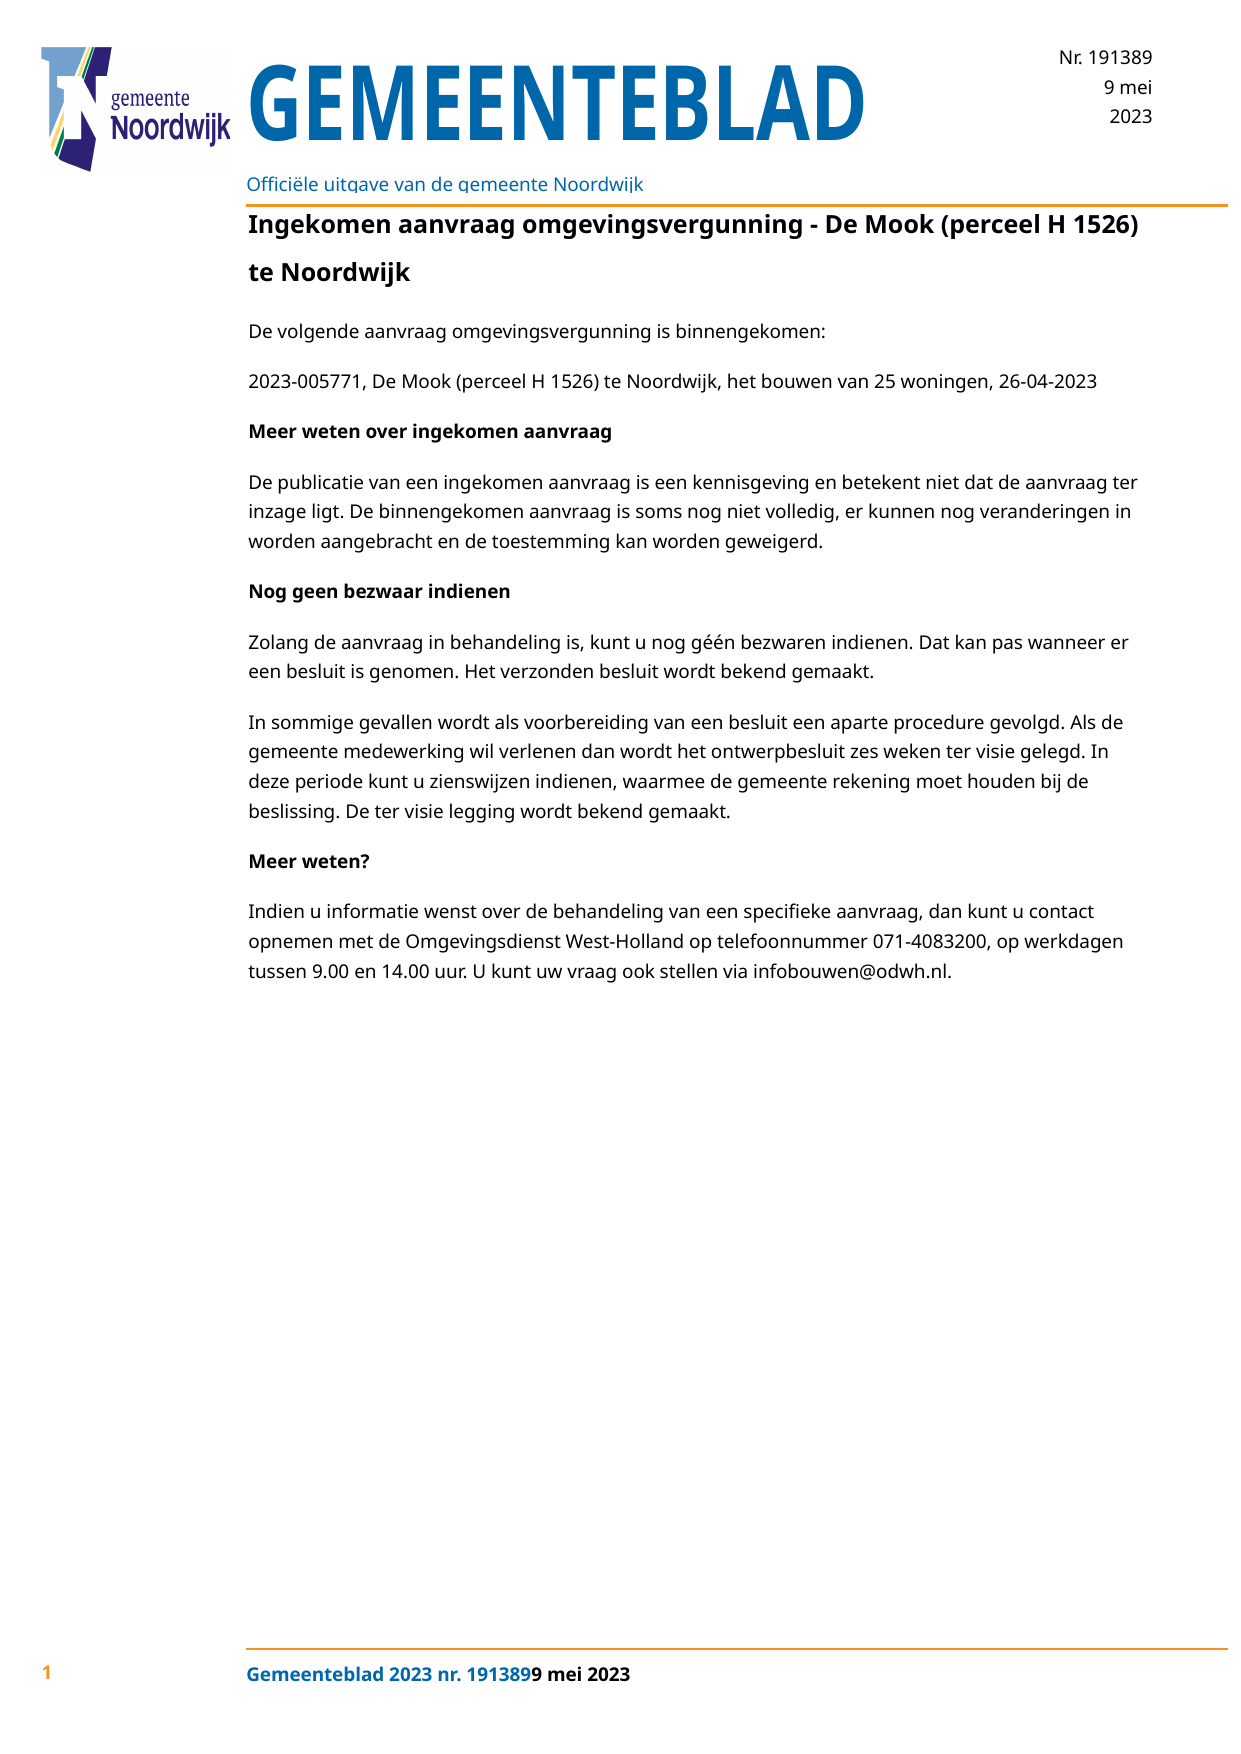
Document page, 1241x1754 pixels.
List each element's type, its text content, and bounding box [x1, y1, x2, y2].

text 2023-005771, De Mook (perceel H 1526) te Noordwijk, het bouwen van 25 woningen, 26-04-2023 [248, 368, 1152, 394]
text Zolang de aanvraag in behandeling is, kunt u nog géén bezwaren indienen. Dat kan pas wanneer er een besluit is genomen. Het verzonden besluit wordt bekend gemaakt. [248, 629, 1152, 684]
text In sommige gevallen wordt als voorbereiding van een besluit een aparte procedure gevolgd. Als de gemeente medewerking wil verlenen dan wordt het ontwerpbesluit zes weken ter visie gelegd. In deze periode kunt u zienswijzen indienen, waarmee de gemeente rekening moet houden bij de beslissing. De ter visie legging wordt bekend gemaakt. [248, 709, 1152, 824]
picture [41, 47, 231, 172]
text De publicatie van een ingekomen aanvraag is een kennisgeving en betekent niet dat de aanvraag ter inzage ligt. De binnengekomen aanvraag is soms nog niet volledig, er kunnen nog veranderingen in worden aangebracht en de toestemming kan worden geweigerd. [248, 469, 1152, 554]
text Nog geen bezwaar indienen [248, 579, 1152, 604]
text Ingekomen aanvraag omgevingsvergunning - De Mook (perceel H 1526) te Noordwijk [248, 207, 1152, 288]
text Meer weten over ingekomen aanvraag [248, 419, 1152, 444]
text Meer weten? [248, 848, 1152, 874]
text De volgende aanvraag omgevingsvergunning is binnengekomen: [248, 318, 1152, 344]
text Indien u informatie wenst over de behandeling van een specifieke aanvraag, dan kunt u contact opnemen met de Omgevingsdienst West-Holland op telefoonnummer 071-4083200, op werkdagen tussen 9.00 en 14.00 uur. U kunt uw vraag ook stellen via infobouwen@odwh.nl. [248, 899, 1152, 984]
